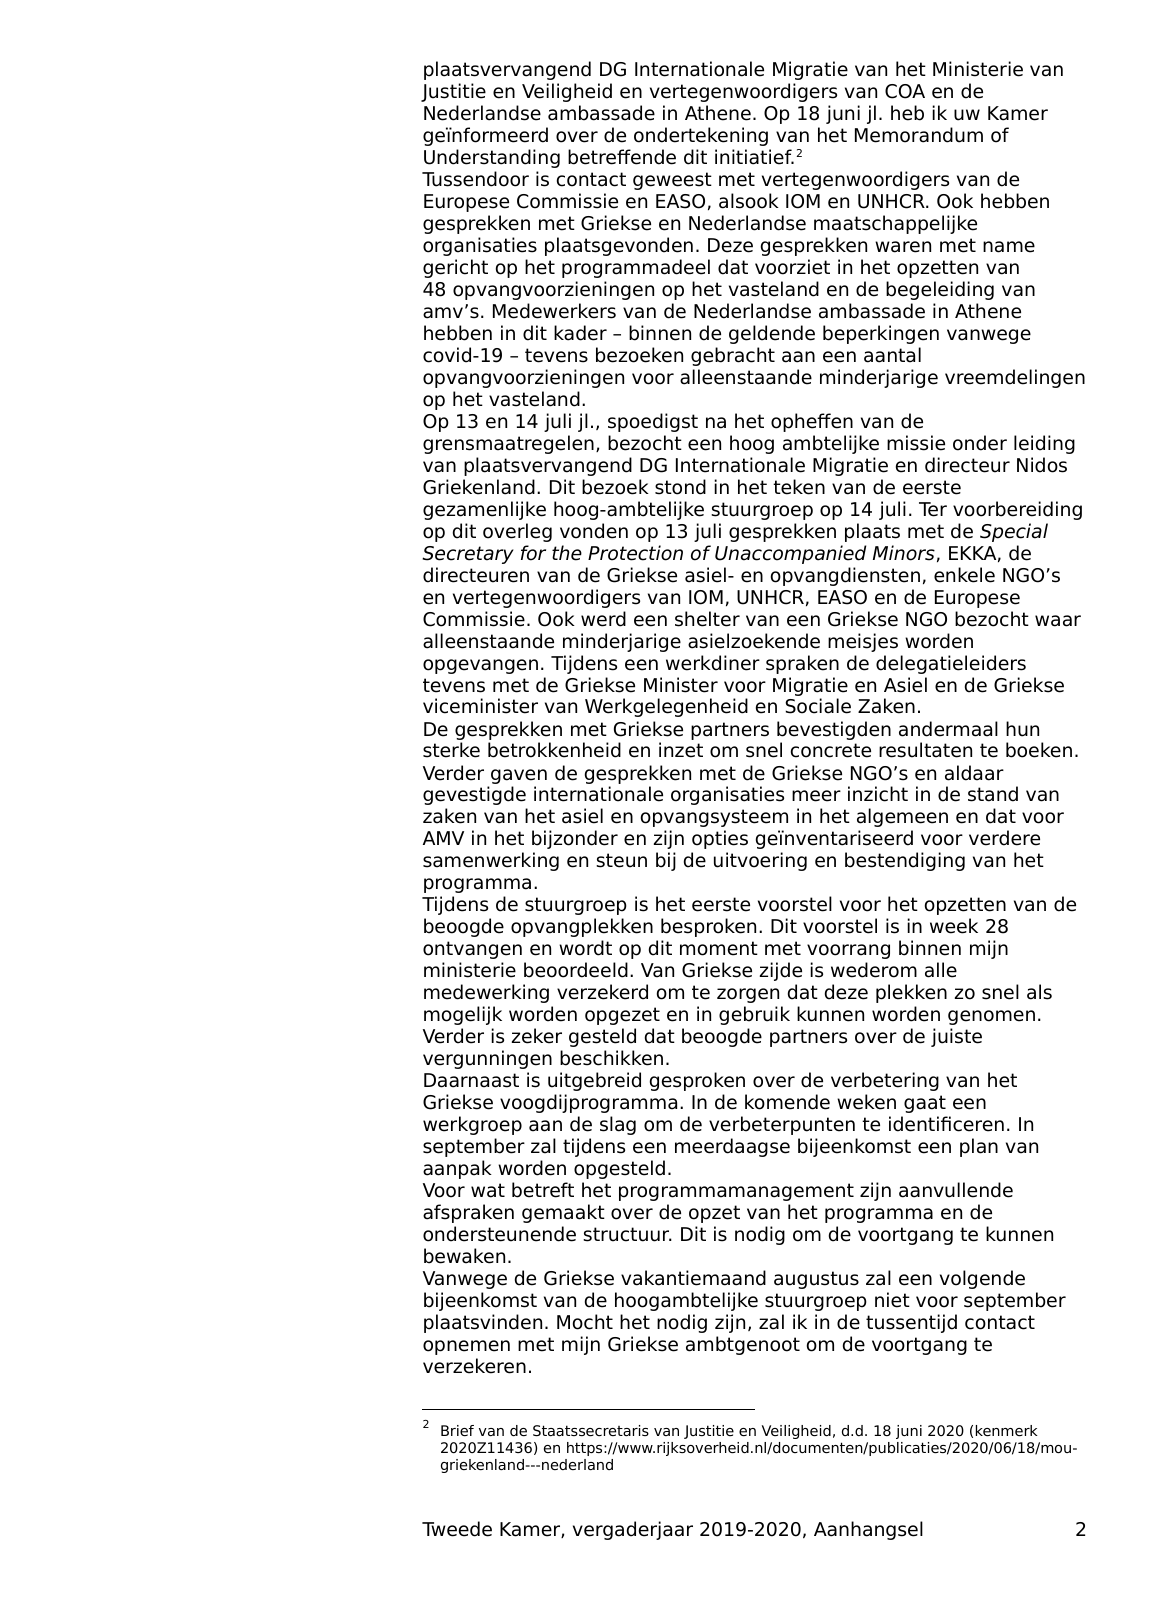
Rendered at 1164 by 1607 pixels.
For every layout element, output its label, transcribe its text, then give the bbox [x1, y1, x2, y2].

text Op 13 en 14 juli jl., spoedigst na het opheffen van de grensmaatregelen, bezocht een hoog ambtelijke missie onder leiding van plaatsvervangend DG Internationale Migratie en directeur Nidos Griekenland. Dit bezoek stond in het teken van de eerste gezamenlijke hoog-ambtelijke stuurgroep op 14 juli. Ter voorbereiding op dit overleg vonden op 13 juli gesprekken plaats met de Special Secretary for the Protection of Unaccompanied Minors, EKKA, de directeuren van de Griekse asiel- en opvangdiensten, enkele NGO’s en vertegenwoordigers van IOM, UNHCR, EASO en de Europese Commissie. Ook werd een shelter van een Griekse NGO bezocht waar alleenstaande minderjarige asielzoekende meisjes worden opgevangen. Tijdens een werkdiner spraken de delegatieleiders tevens met de Griekse Minister voor Migratie en Asiel en de Griekse viceminister van Werkgelegenheid en Sociale Zaken. [422, 411, 1087, 718]
text Brief van de Staatssecretaris van Justitie en Veiligheid, d.d. 18 juni 2020 (kenmerk 2020Z11436) en https://www.rijksoverheid.nl/documenten/publicaties/2020/06/18/mou-griekenland---nederland [422, 1418, 1087, 1474]
text De gesprekken met Griekse partners bevestigden andermaal hun sterke betrokkenheid en inzet om snel concrete resultaten te boeken. Verder gaven de gesprekken met de Griekse NGO’s en aldaar gevestigde internationale organisaties meer inzicht in de stand van zaken van het asiel en opvangsysteem in het algemeen en dat voor AMV in het bijzonder en zijn opties geïnventariseerd voor verdere samenwerking en steun bij de uitvoering en bestendiging van het programma. [422, 718, 1087, 894]
text Tijdens de stuurgroep is het eerste voorstel voor het opzetten van de beoogde opvangplekken besproken. Dit voorstel is in week 28 ontvangen en wordt op dit moment met voorrang binnen mijn ministerie beoordeeld. Van Griekse zijde is wederom alle medewerking verzekerd om te zorgen dat deze plekken zo snel als mogelijk worden opgezet en in gebruik kunnen worden genomen. Verder is zeker gesteld dat beoogde partners over de juiste vergunningen beschikken. [422, 894, 1087, 1070]
text Voor wat betreft het programmamanagement zijn aanvullende afspraken gemaakt over de opzet van het programma en de ondersteunende structuur. Dit is nodig om de voortgang te kunnen bewaken. [422, 1180, 1087, 1268]
text Daarnaast is uitgebreid gesproken over de verbetering van het Griekse voogdijprogramma. In de komende weken gaat een werkgroep aan de slag om de verbeterpunten te identificeren. In september zal tijdens een meerdaagse bijeenkomst een plan van aanpak worden opgesteld. [422, 1070, 1087, 1180]
text Tussendoor is contact geweest met vertegenwoordigers van de Europese Commissie en EASO, alsook IOM en UNHCR. Ook hebben gesprekken met Griekse en Nederlandse maatschappelijke organisaties plaatsgevonden. Deze gesprekken waren met name gericht op het programmadeel dat voorziet in het opzetten van 48 opvangvoorzieningen op het vasteland en de begeleiding van amv’s. Medewerkers van de Nederlandse ambassade in Athene hebben in dit kader – binnen de geldende beperkingen vanwege covid-19 – tevens bezoeken gebracht aan een aantal opvangvoorzieningen voor alleenstaande minderjarige vreemdelingen op het vasteland. [422, 169, 1087, 411]
text plaatsvervangend DG Internationale Migratie van het Ministerie van Justitie en Veiligheid en vertegenwoordigers van COA en de Nederlandse ambassade in Athene. Op 18 juni jl. heb ik uw Kamer geïnformeerd over de ondertekening van het Memorandum of Understanding betreffende dit initiatief. [422, 59, 1087, 169]
text Vanwege de Griekse vakantiemaand augustus zal een volgende bijeenkomst van de hoogambtelijke stuurgroep niet voor september plaatsvinden. Mocht het nodig zijn, zal ik in de tussentijd contact opnemen met mijn Griekse ambtgenoot om de voortgang te verzekeren. [422, 1268, 1087, 1378]
